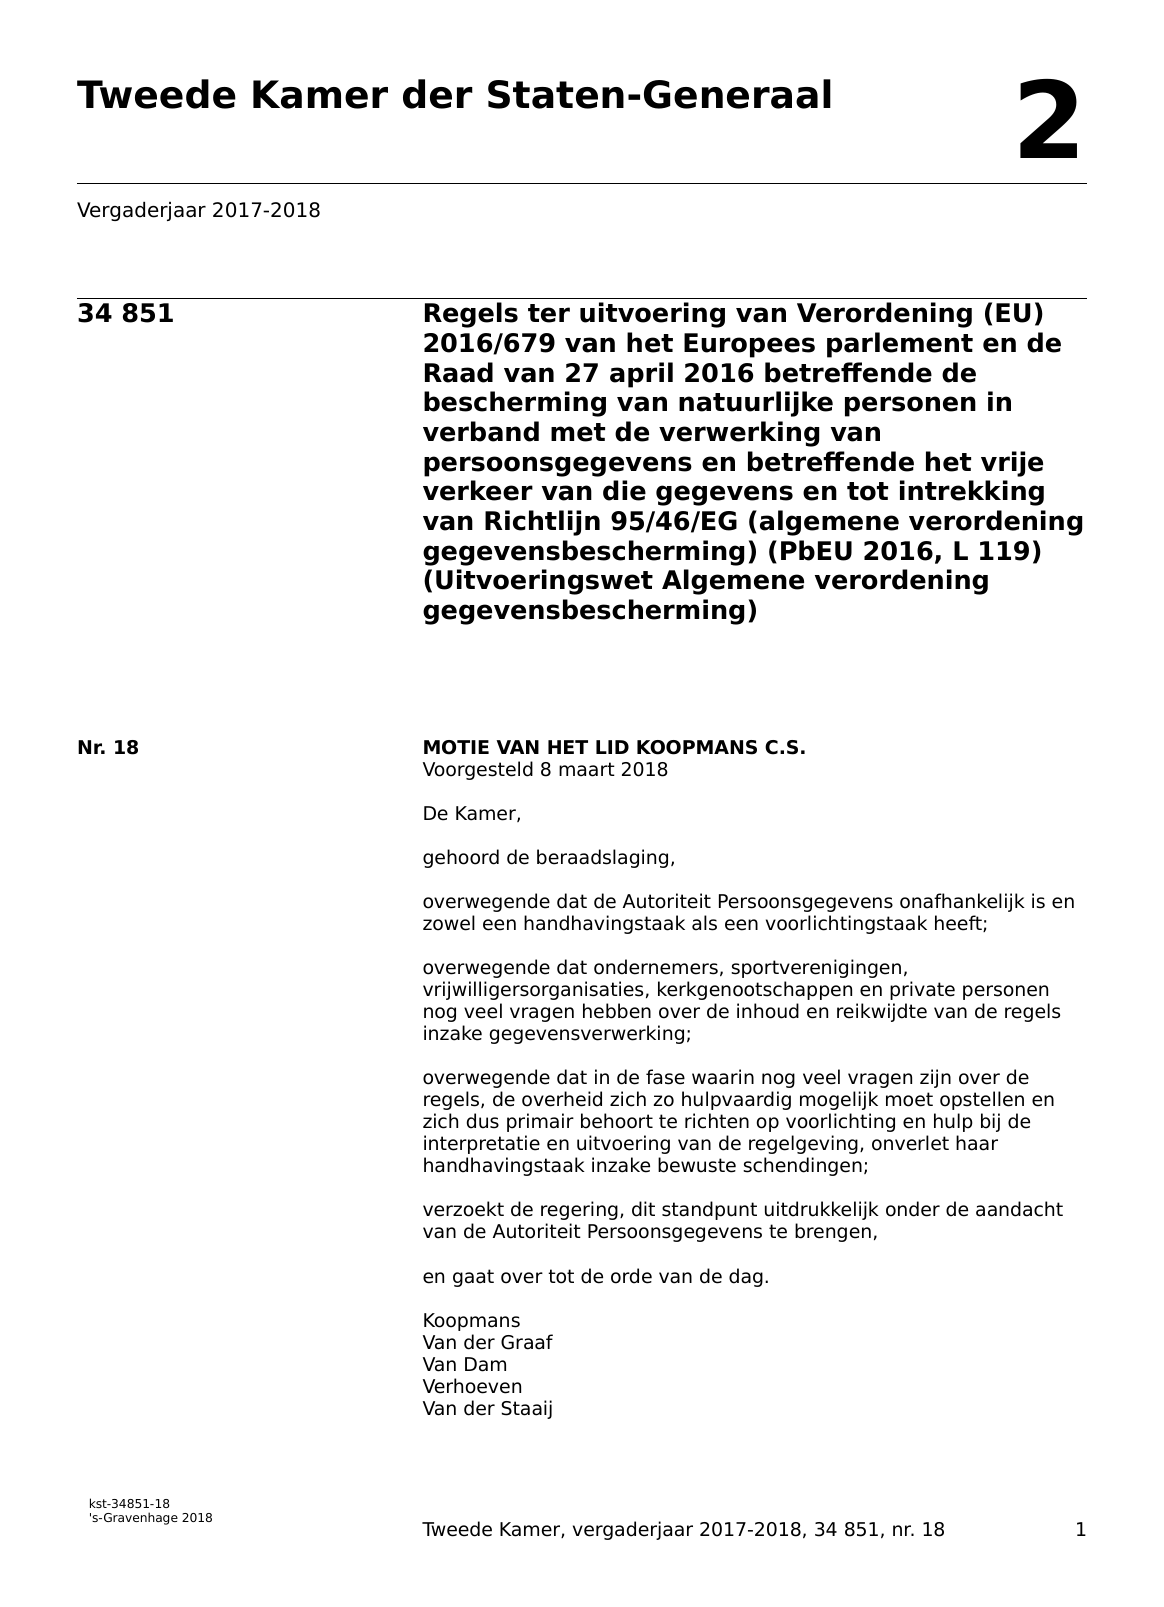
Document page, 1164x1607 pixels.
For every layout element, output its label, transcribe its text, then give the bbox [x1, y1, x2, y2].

text Koopmans [422, 1310, 1087, 1332]
text Van der Graaf [422, 1332, 1087, 1354]
subtitle Nr. 18 MOTIE VAN HET LID KOOPMANS C.S. [77, 737, 1087, 758]
text kst-34851-18 [88, 1497, 323, 1511]
text 's-Gravenhage 2018 [88, 1511, 323, 1525]
text overwegende dat de Autoriteit Persoonsgegevens onafhankelijk is en zowel een handhavingstaak als een voorlichtingstaak heeft; [422, 891, 1087, 935]
table_header Tweede Kamer der Staten-Generaal [77, 59, 886, 183]
text gehoord de beraadslaging, [422, 847, 1087, 869]
table_header 2 [886, 59, 1087, 183]
text overwegende dat ondernemers, sportverenigingen, vrijwilligersorganisaties, kerkgenootschappen en private personen nog veel vragen hebben over de inhoud en reikwijdte van de regels inzake gegevensverwerking; [422, 957, 1087, 1045]
text De Kamer, [422, 803, 1087, 825]
text Van Dam [422, 1354, 1087, 1376]
text Verhoeven [422, 1376, 1087, 1398]
subtitle 34 851 Regels ter uitvoering van Verordening (EU) 2016/679 van het Europees parlement en de Raad van 27 april 2016 betreffende de bescherming van natuurlijke personen in verband met de verwerking van persoonsgegevens en betreffende het vrije verkeer van die gegevens en tot intrekking van Richtlijn 95/46/EG (algemene verordening gegevensbescherming) (PbEU 2016, L 119) (Uitvoeringswet Algemene verordening gegevensbescherming) [77, 299, 1087, 626]
text Van der Staaij [422, 1398, 1087, 1419]
table_cell Vergaderjaar 2017-2018 [77, 184, 1087, 298]
text en gaat over tot de orde van de dag. [422, 1266, 1087, 1287]
text Voorgesteld 8 maart 2018 [422, 758, 1087, 781]
text verzoekt de regering, dit standpunt uitdrukkelijk onder de aandacht van de Autoriteit Persoonsgegevens te brengen, [422, 1199, 1087, 1243]
text overwegende dat in de fase waarin nog veel vragen zijn over de regels, de overheid zich zo hulpvaardig mogelijk moet opstellen en zich dus primair behoort te richten op voorlichting en hulp bij de interpretatie en uitvoering van de regelgeving, onverlet haar handhavingstaak inzake bewuste schendingen; [422, 1067, 1087, 1177]
